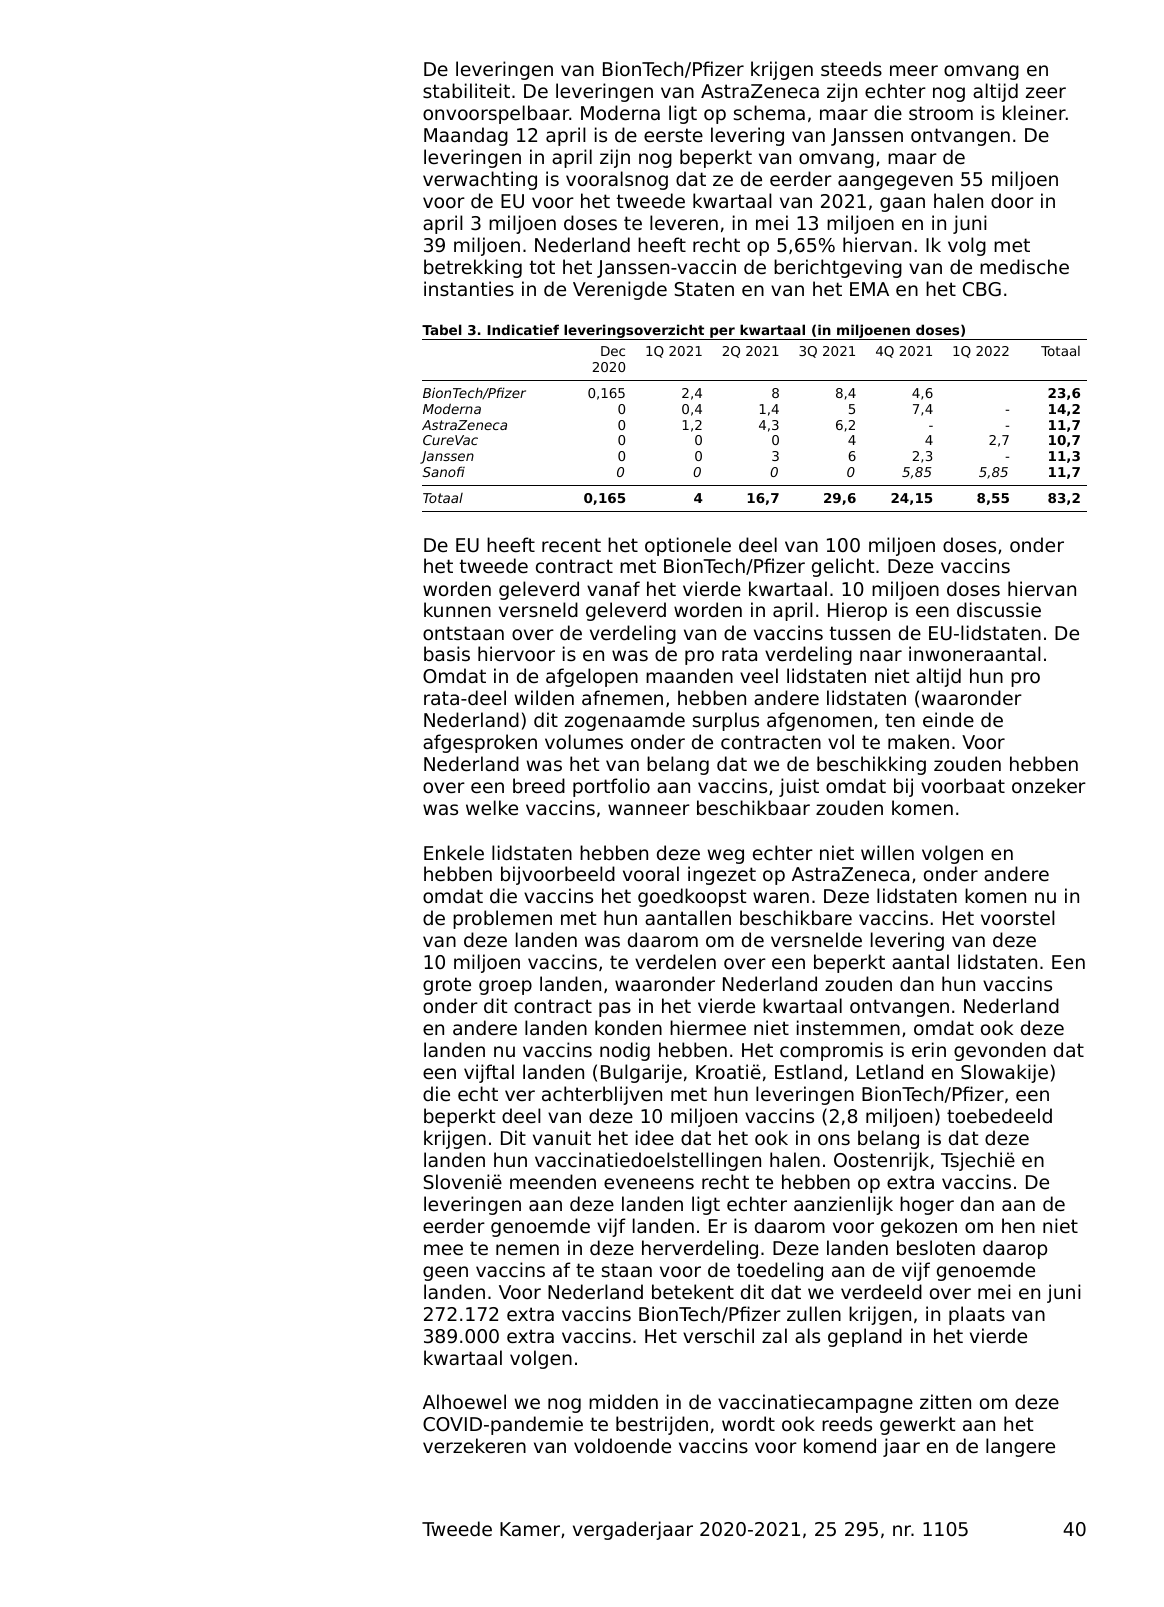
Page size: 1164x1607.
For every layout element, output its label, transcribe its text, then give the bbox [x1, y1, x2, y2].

table_cell 0 [709, 433, 785, 449]
table_cell 16,7 [709, 486, 785, 511]
table_cell 0 [632, 433, 709, 449]
table_cell 83,2 [1016, 486, 1087, 511]
table_cell 0 [709, 465, 785, 485]
table_cell CureVac [422, 433, 555, 449]
table_cell 4 [785, 433, 862, 449]
table_cell 1,2 [632, 418, 709, 433]
table_cell 0 [555, 465, 632, 485]
table_cell 0 [632, 465, 709, 485]
table_cell 0,165 [555, 486, 632, 511]
table_cell 5 [785, 402, 862, 417]
table_cell 0 [785, 465, 862, 485]
table_cell [422, 340, 555, 380]
text Alhoewel we nog midden in de vaccinatiecampagne zitten om deze COVID-pandemie te bestrijden, wordt ook reeds gewerkt aan het verzekeren van voldoende vaccins voor komend jaar en de langere [422, 1392, 1087, 1458]
text De EU heeft recent het optionele deel van 100 miljoen doses, onder het tweede contract met BionTech/Pfizer gelicht. Deze vaccins worden geleverd vanaf het vierde kwartaal. 10 miljoen doses hiervan kunnen versneld geleverd worden in april. Hierop is een discussie ontstaan over de verdeling van de vaccins tussen de EU-lidstaten. De basis hiervoor is en was de pro rata verdeling naar inwoneraantal. Omdat in de afgelopen maanden veel lidstaten niet altijd hun pro rata-deel wilden afnemen, hebben andere lidstaten (waaronder Nederland) dit zogenaamde surplus afgenomen, ten einde de afgesproken volumes onder de contracten vol te maken. Voor Nederland was het van belang dat we de beschikking zouden hebben over een breed portfolio aan vaccins, juist omdat bij voorbaat onzeker was welke vaccins, wanneer beschikbaar zouden komen. [422, 534, 1087, 820]
table_cell 6,2 [785, 418, 862, 433]
table_cell 23,6 [1016, 381, 1087, 402]
table_cell 5,85 [939, 465, 1016, 485]
table_cell BionTech/Pfizer [422, 381, 555, 402]
table_cell 8,55 [939, 486, 1016, 511]
table_cell [939, 381, 1016, 402]
table_cell Totaal [422, 486, 555, 511]
table_cell 1Q 2022 [939, 340, 1016, 380]
table_cell 2,7 [939, 433, 1016, 449]
table_cell - [939, 402, 1016, 417]
table_cell 4 [632, 486, 709, 511]
table_cell 11,3 [1016, 449, 1087, 465]
table_cell 3 [709, 449, 785, 465]
text De leveringen van BionTech/Pfizer krijgen steeds meer omvang en stabiliteit. De leveringen van AstraZeneca zijn echter nog altijd zeer onvoorspelbaar. Moderna ligt op schema, maar die stroom is kleiner. Maandag 12 april is de eerste levering van Janssen ontvangen. De leveringen in april zijn nog beperkt van omvang, maar de verwachting is vooralsnog dat ze de eerder aangegeven 55 miljoen voor de EU voor het tweede kwartaal van 2021, gaan halen door in april 3 miljoen doses te leveren, in mei 13 miljoen en in juni 39 miljoen. Nederland heeft recht op 5,65% hiervan. Ik volg met betrekking tot het Janssen-vaccin de berichtgeving van de medische instanties in de Verenigde Staten en van het EMA en het CBG. [422, 59, 1087, 301]
table_cell Totaal [1016, 340, 1087, 380]
table_cell 0 [555, 449, 632, 465]
table_cell Moderna [422, 402, 555, 417]
table_cell 4,6 [862, 381, 939, 402]
table_cell 0 [555, 433, 632, 449]
table_cell 0,165 [555, 381, 632, 402]
table_cell Janssen [422, 449, 555, 465]
table_cell 29,6 [785, 486, 862, 511]
table_cell Sanofi [422, 465, 555, 485]
table_cell AstraZeneca [422, 418, 555, 433]
table_cell 4Q 2021 [862, 340, 939, 380]
table_cell 8,4 [785, 381, 862, 402]
table_cell 2,3 [862, 449, 939, 465]
table_cell 2Q 2021 [709, 340, 785, 380]
table_cell 14,2 [1016, 402, 1087, 417]
table_cell 1Q 2021 [632, 340, 709, 380]
table_cell - [939, 418, 1016, 433]
table_cell 3Q 2021 [785, 340, 862, 380]
table_cell 0 [555, 418, 632, 433]
table_cell - [939, 449, 1016, 465]
table_cell 10,7 [1016, 433, 1087, 449]
table_cell 11,7 [1016, 418, 1087, 433]
table_cell Dec 2020 [555, 340, 632, 380]
table_cell 4 [862, 433, 939, 449]
table_cell 0 [555, 402, 632, 417]
table_cell 11,7 [1016, 465, 1087, 485]
table_cell 7,4 [862, 402, 939, 417]
table_cell 24,15 [862, 486, 939, 511]
table_cell 1,4 [709, 402, 785, 417]
table_cell 4,3 [709, 418, 785, 433]
table_cell 6 [785, 449, 862, 465]
table_cell 0,4 [632, 402, 709, 417]
table_cell - [862, 418, 939, 433]
table_cell 8 [709, 381, 785, 402]
text Enkele lidstaten hebben deze weg echter niet willen volgen en hebben bijvoorbeeld vooral ingezet op AstraZeneca, onder andere omdat die vaccins het goedkoopst waren. Deze lidstaten komen nu in de problemen met hun aantallen beschikbare vaccins. Het voorstel van deze landen was daarom om de versnelde levering van deze 10 miljoen vaccins, te verdelen over een beperkt aantal lidstaten. Een grote groep landen, waaronder Nederland zouden dan hun vaccins onder dit contract pas in het vierde kwartaal ontvangen. Nederland en andere landen konden hiermee niet instemmen, omdat ook deze landen nu vaccins nodig hebben. Het compromis is erin gevonden dat een vijftal landen (Bulgarije, Kroatië, Estland, Letland en Slowakije) die echt ver achterblijven met hun leveringen BionTech/Pfizer, een beperkt deel van deze 10 miljoen vaccins (2,8 miljoen) toebedeeld krijgen. Dit vanuit het idee dat het ook in ons belang is dat deze landen hun vaccinatiedoelstellingen halen. Oostenrijk, Tsjechië en Slovenië meenden eveneens recht te hebben op extra vaccins. De leveringen aan deze landen ligt echter aanzienlijk hoger dan aan de eerder genoemde vijf landen. Er is daarom voor gekozen om hen niet mee te nemen in deze herverdeling. Deze landen besloten daarop geen vaccins af te staan voor de toedeling aan de vijf genoemde landen. Voor Nederland betekent dit dat we verdeeld over mei en juni 272.172 extra vaccins BionTech/Pfizer zullen krijgen, in plaats van 389.000 extra vaccins. Het verschil zal als gepland in het vierde kwartaal volgen. [422, 842, 1087, 1370]
table_header Tabel 3. Indicatief leveringsoverzicht per kwartaal (in miljoenen doses) [422, 323, 1087, 338]
table_cell 5,85 [862, 465, 939, 485]
table_cell 0 [632, 449, 709, 465]
table_cell 2,4 [632, 381, 709, 402]
